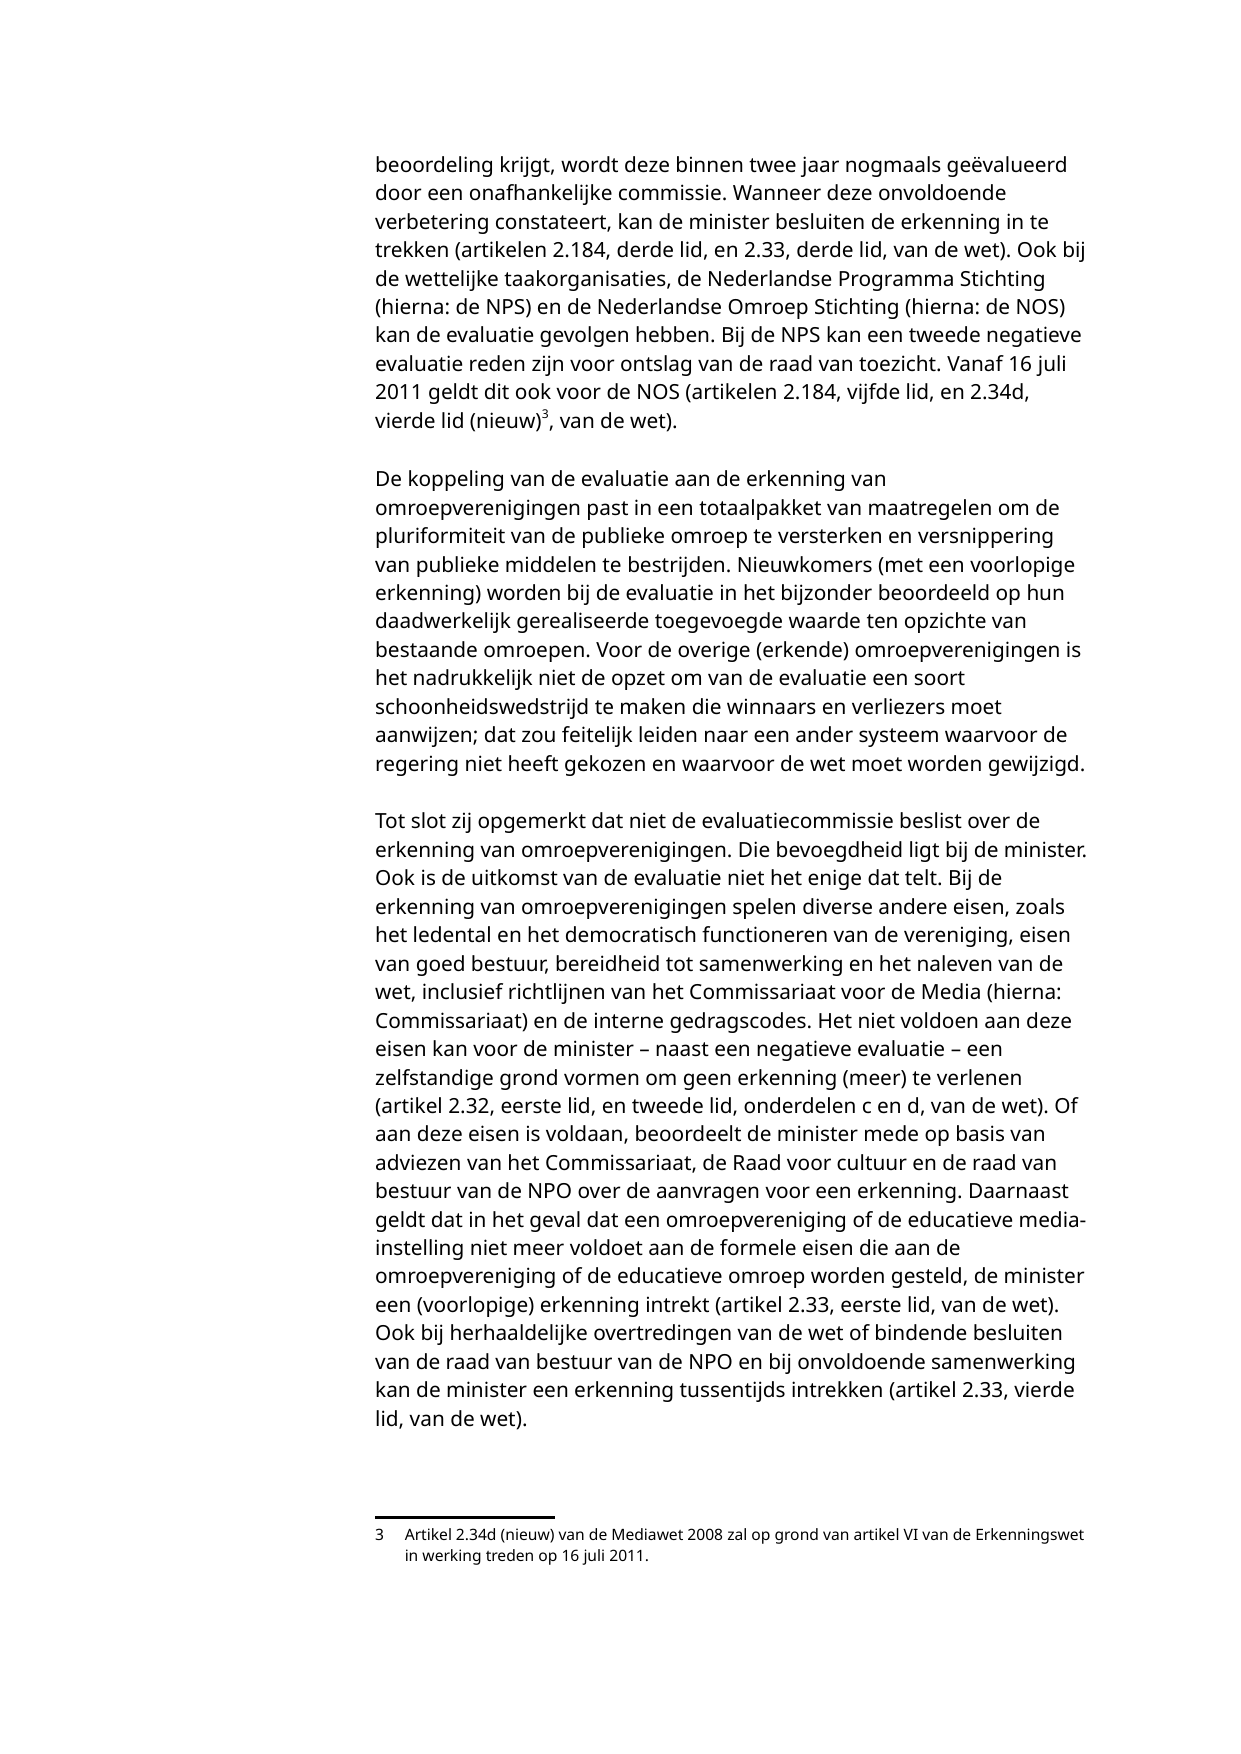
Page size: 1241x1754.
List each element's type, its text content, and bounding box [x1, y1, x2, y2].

text Tot slot zij opgemerkt dat niet de evaluatiecommissie beslist over de erkenning van omroepverenigingen. Die bevoegdheid ligt bij de minister. Ook is de uitkomst van de evaluatie niet het enige dat telt. Bij de erkenning van omroepverenigingen spelen diverse andere eisen, zoals het ledental en het democratisch functioneren van de vereniging, eisen van goed bestuur, bereidheid tot samenwerking en het naleven van de wet, inclusief richtlijnen van het Commissariaat voor de Media (hierna: Commissariaat) en de interne gedragscodes. Het niet voldoen aan deze eisen kan voor de minister – naast een negatieve evaluatie – een zelfstandige grond vormen om geen erkenning (meer) te verlenen (artikel 2.32, eerste lid, en tweede lid, onderdelen c en d, van de wet). Of aan deze eisen is voldaan, beoordeelt de minister mede op basis van adviezen van het Commissariaat, de Raad voor cultuur en de raad van bestuur van de NPO over de aanvragen voor een erkenning. Daarnaast geldt dat in het geval dat een omroepvereniging of de educatieve media-instelling niet meer voldoet aan de formele eisen die aan de omroepvereniging of de educatieve omroep worden gesteld, de minister een (voorlopige) erkenning intrekt (artikel 2.33, eerste lid, van de wet). Ook bij herhaaldelijke overtredingen van de wet of bindende besluiten van de raad van bestuur van de NPO en bij onvoldoende samenwerking kan de minister een erkenning tussentijds intrekken (artikel 2.33, vierde lid, van de wet). [375, 807, 1090, 1432]
text Artikel 2.34d (nieuw) van de Mediawet 2008 zal op grond van artikel VI van de Erkenningswet in werking treden op 16 juli 2011. [375, 1509, 1090, 1566]
text beoordeling krijgt, wordt deze binnen twee jaar nogmaals geëvalueerd door een onafhankelijke commissie. Wanneer deze onvoldoende verbetering constateert, kan de minister besluiten de erkenning in te trekken (artikelen 2.184, derde lid, en 2.33, derde lid, van de wet). Ook bij de wettelijke taakorganisaties, de Nederlandse Programma Stichting (hierna: de NPS) en de Nederlandse Omroep Stichting (hierna: de NOS) kan de evaluatie gevolgen hebben. Bij de NPS kan een tweede negatieve evaluatie reden zijn voor ontslag van de raad van toezicht. Vanaf 16 juli 2011 geldt dit ook voor de NOS (artikelen 2.184, vijfde lid, en 2.34d, vierde lid (nieuw), van de wet). [375, 150, 1090, 434]
text De koppeling van de evaluatie aan de erkenning van omroepverenigingen past in een totaalpakket van maatregelen om de pluriformiteit van de publieke omroep te versterken en versnippering van publieke middelen te bestrijden. Nieuwkomers (met een voorlopige erkenning) worden bij de evaluatie in het bijzonder beoordeeld op hun daadwerkelijk gerealiseerde toegevoegde waarde ten opzichte van bestaande omroepen. Voor de overige (erkende) omroepverenigingen is het nadrukkelijk niet de opzet om van de evaluatie een soort schoonheidswedstrijd te maken die winnaars en verliezers moet aanwijzen; dat zou feitelijk leiden naar een ander systeem waarvoor de regering niet heeft gekozen en waarvoor de wet moet worden gewijzigd. [375, 464, 1090, 777]
